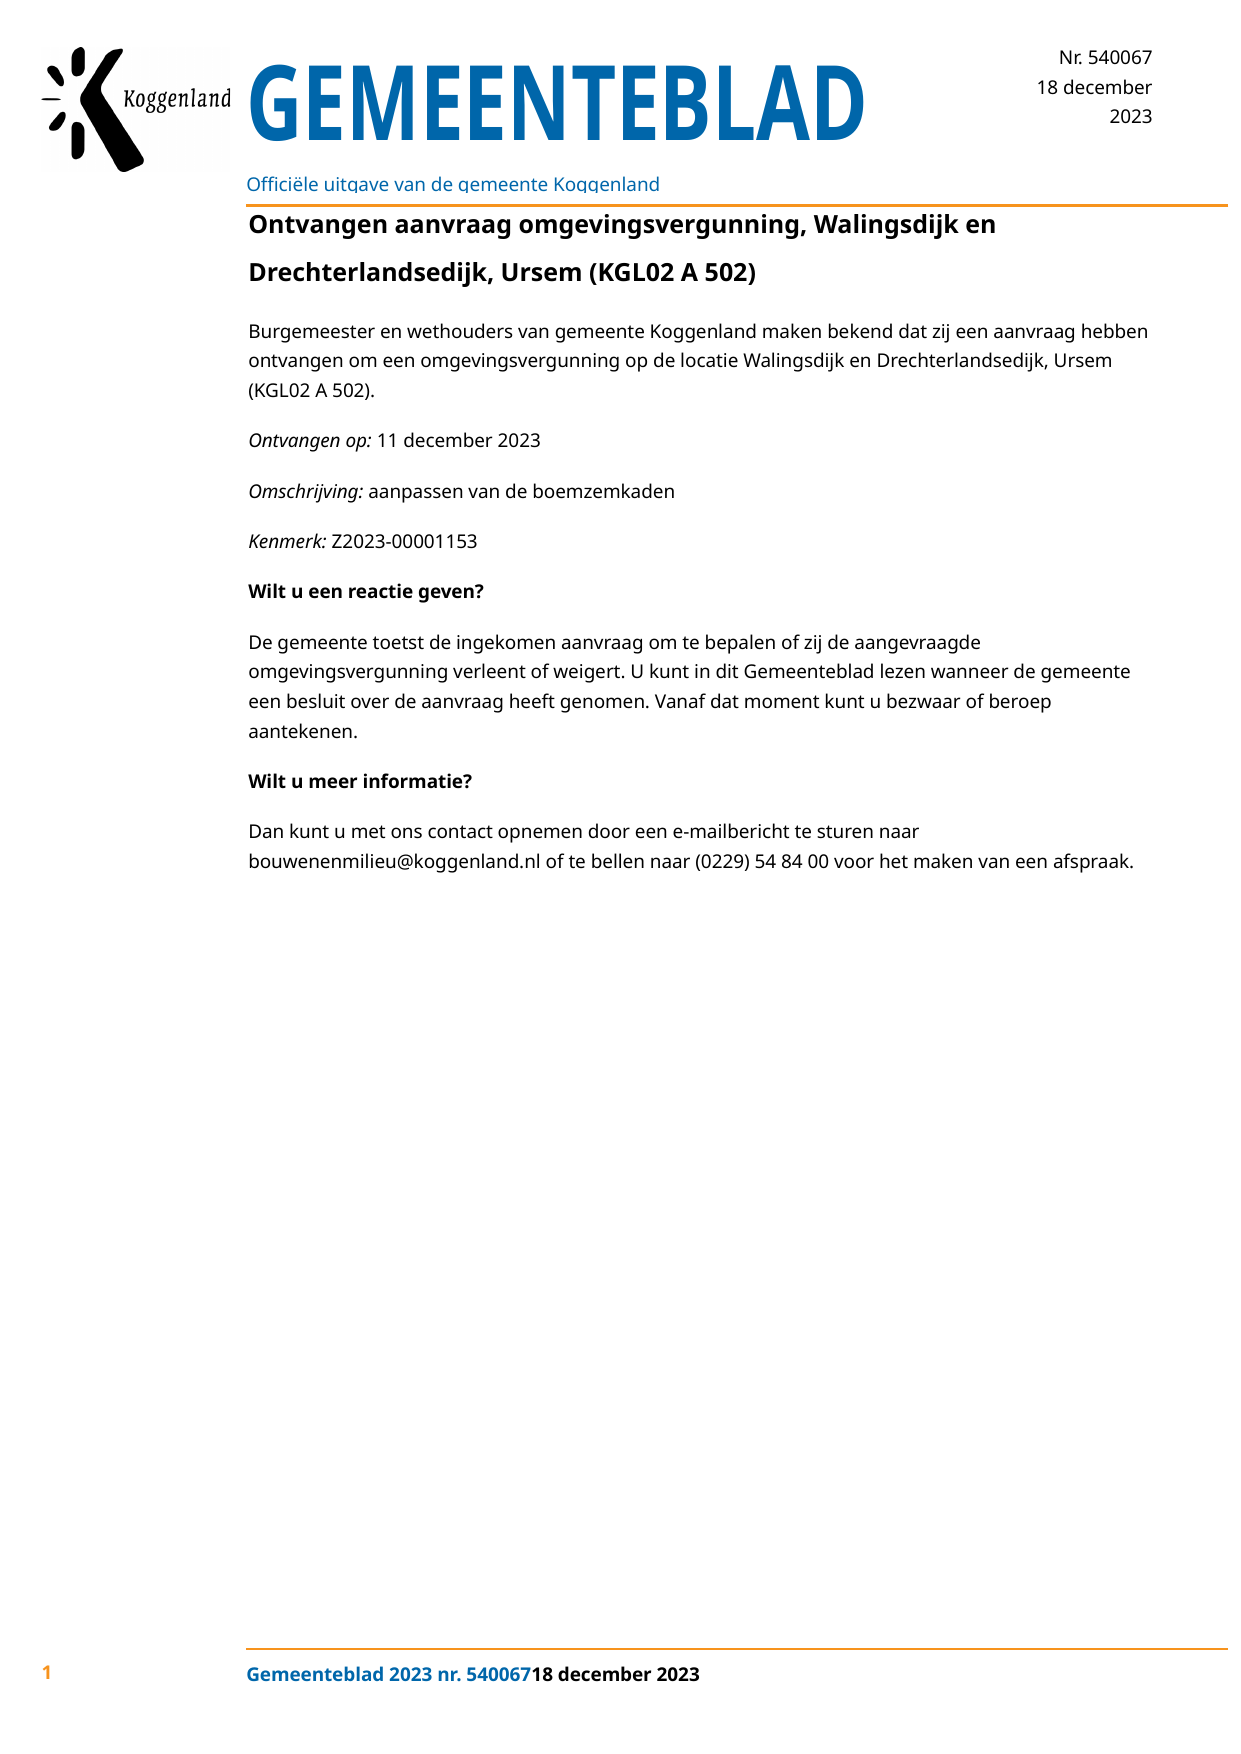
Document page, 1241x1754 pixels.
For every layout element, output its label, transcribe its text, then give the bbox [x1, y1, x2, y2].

text Omschrijving: aanpassen van de boemzemkaden [248, 478, 1152, 504]
picture [41, 47, 231, 172]
text Wilt u meer informatie? [248, 768, 1152, 794]
text Burgemeester en wethouders van gemeente Koggenland maken bekend dat zij een aanvraag hebben ontvangen om een omgevingsvergunning op de locatie Walingsdijk en Drechterlandsedijk, Ursem (KGL02 A 502). [248, 318, 1152, 403]
text Wilt u een reactie geven? [248, 579, 1152, 604]
text Kenmerk: Z2023-00001153 [248, 528, 1152, 554]
text Ontvangen op: 11 december 2023 [248, 427, 1152, 453]
text De gemeente toetst de ingekomen aanvraag om te bepalen of zij de aangevraagde omgevingsvergunning verleent of weigert. U kunt in dit Gemeenteblad lezen wanneer de gemeente een besluit over de aanvraag heeft genomen. Vanaf dat moment kunt u bezwaar of beroep aantekenen. [248, 629, 1152, 744]
text Ontvangen aanvraag omgevingsvergunning, Walingsdijk en Drechterlandsedijk, Ursem (KGL02 A 502) [248, 207, 1152, 288]
text Dan kunt u met ons contact opnemen door een e-mailbericht te sturen naar bouwenenmilieu@koggenland.nl of te bellen naar (0229) 54 84 00 voor het maken van een afspraak. [248, 819, 1152, 874]
